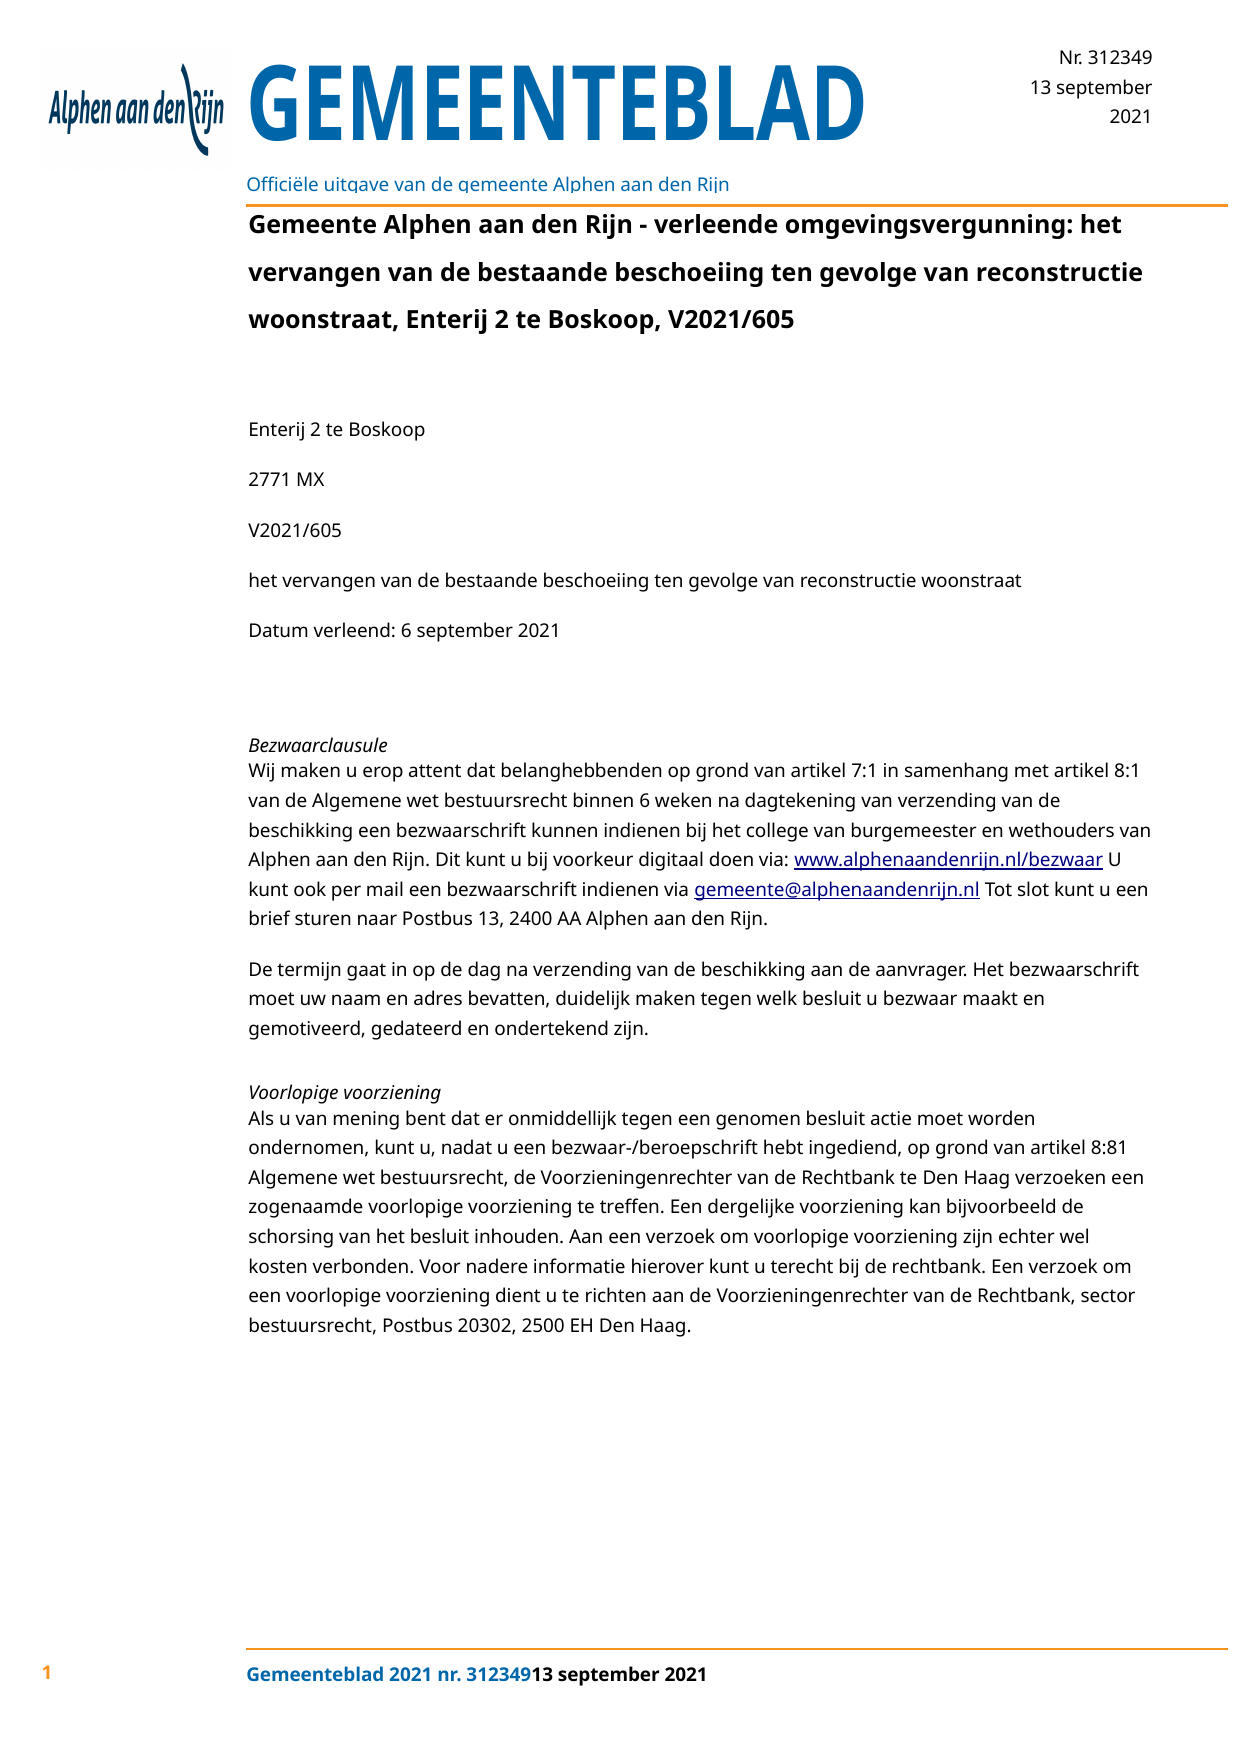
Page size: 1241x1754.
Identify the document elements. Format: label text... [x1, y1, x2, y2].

text Als u van mening bent dat er onmiddellijk tegen een genomen besluit actie moet worden ondernomen, kunt u, nadat u een bezwaar-/beroepschrift hebt ingediend, op grond van artikel 8:81 Algemene wet bestuursrecht, de Voorzieningenrechter van de Rechtbank te Den Haag verzoeken een zogenaamde voorlopige voorziening te treffen. Een dergelijke voorziening kan bijvoorbeeld de schorsing van het besluit inhouden. Aan een verzoek om voorlopige voorziening zijn echter wel kosten verbonden. Voor nadere informatie hierover kunt u terecht bij de rechtbank. Een verzoek om een voorlopige voorziening dient u te richten aan de Voorzieningenrechter van de Rechtbank, sector bestuursrecht, Postbus 20302, 2500 EH Den Haag. [248, 1105, 1152, 1338]
text Datum verleend: 6 september 2021 [248, 618, 1152, 643]
picture [41, 47, 231, 172]
text Voorlopige voorziening [248, 1079, 1152, 1105]
text Bezwaarclausule [248, 732, 1152, 758]
text Gemeente Alphen aan den Rijn - verleende omgevingsvergunning: het vervangen van de bestaande beschoeiing ten gevolge van reconstructie woonstraat, Enterij 2 te Boskoop, V2021/605 [248, 207, 1152, 336]
text Wij maken u erop attent dat belanghebbenden op grond van artikel 7:1 in samenhang met artikel 8:1 van de Algemene wet bestuursrecht binnen 6 weken na dagtekening van verzending van de beschikking een bezwaarschrift kunnen indienen bij het college van burgemeester en wethouders van Alphen aan den Rijn. Dit kunt u bij voorkeur digitaal doen via: www.alphenaandenrijn.nl/bezwaar U kunt ook per mail een bezwaarschrift indienen via gemeente@alphenaandenrijn.nl Tot slot kunt u een brief sturen naar Postbus 13, 2400 AA Alphen aan den Rijn. [248, 758, 1152, 931]
text Enterij 2 te Boskoop [248, 416, 1152, 442]
text V2021/605 [248, 517, 1152, 542]
text het vervangen van de bestaande beschoeiing ten gevolge van reconstructie woonstraat [248, 567, 1152, 593]
text 2771 MX [248, 466, 1152, 492]
text De termijn gaat in op de dag na verzending van de beschikking aan de aanvrager. Het bezwaarschrift moet uw naam en adres bevatten, duidelijk maken tegen welk besluit u bezwaar maakt en gemotiveerd, gedateerd en ondertekend zijn. [248, 956, 1152, 1041]
